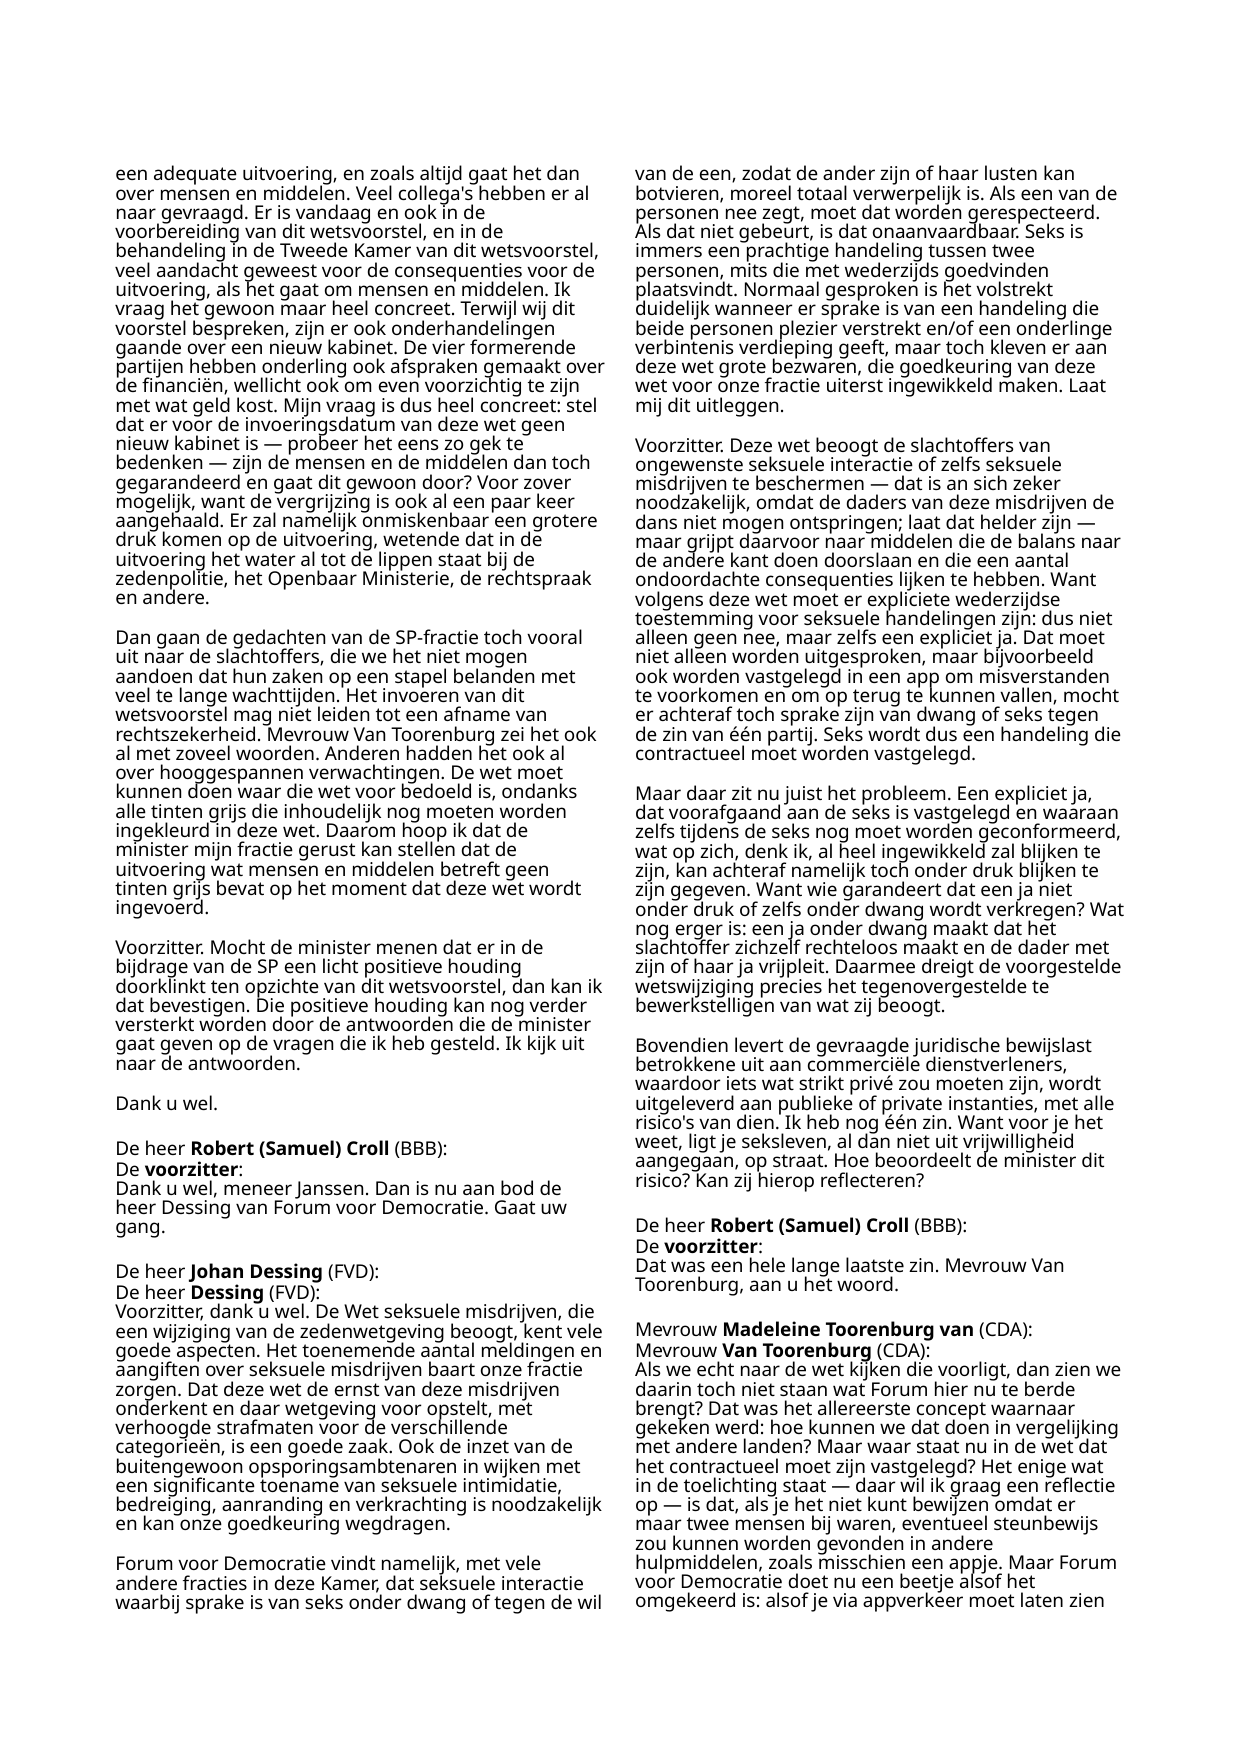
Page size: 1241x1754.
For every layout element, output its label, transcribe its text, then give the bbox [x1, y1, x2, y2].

text De heer Robert (Samuel) Croll (BBB): [635, 1212, 1125, 1238]
text De heer Robert (Samuel) Croll (BBB): [115, 1135, 605, 1161]
text De voorzitter: [635, 1238, 1125, 1257]
text Mevrouw Van Toorenburg (CDA): [635, 1342, 1125, 1361]
text Voorzitter. Mocht de minister menen dat er in de bijdrage van de SP een licht positieve houding doorklinkt ten opzichte van dit wetsvoorstel, dan kan ik dat bevestigen. Die positieve houding kan nog verder versterkt worden door de antwoorden die de minister gaat geven op de vragen die ik heb gesteld. Ik kijk uit naar de antwoorden. [115, 939, 605, 1074]
text Dank u wel. [115, 1095, 605, 1114]
text een adequate uitvoering, en zoals altijd gaat het dan over mensen en middelen. Veel collega's hebben er al naar gevraagd. Er is vandaag en ook in de voorbereiding van dit wetsvoorstel, en in de behandeling in de Tweede Kamer van dit wetsvoorstel, veel aandacht geweest voor de consequenties voor de uitvoering, als het gaat om mensen en middelen. Ik vraag het gewoon maar heel concreet. Terwijl wij dit voorstel bespreken, zijn er ook onderhandelingen gaande over een nieuw kabinet. De vier formerende partijen hebben onderling ook afspraken gemaakt over de financiën, wellicht ook om even voorzichtig te zijn met wat geld kost. Mijn vraag is dus heel concreet: stel dat er voor de invoeringsdatum van deze wet geen nieuw kabinet is — probeer het eens zo gek te bedenken — zijn de mensen en de middelen dan toch gegarandeerd en gaat dit gewoon door? Voor zover mogelijk, want de vergrijzing is ook al een paar keer aangehaald. Er zal namelijk onmiskenbaar een grotere druk komen op de uitvoering, wetende dat in de uitvoering het water al tot de lippen staat bij de zedenpolitie, het Openbaar Ministerie, de rechtspraak en andere. [115, 165, 605, 608]
text van de een, zodat de ander zijn of haar lusten kan botvieren, moreel totaal verwerpelijk is. Als een van de personen nee zegt, moet dat worden gerespecteerd. Als dat niet gebeurt, is dat onaanvaardbaar. Seks is immers een prachtige handeling tussen twee personen, mits die met wederzijds goedvinden plaatsvindt. Normaal gesproken is het volstrekt duidelijk wanneer er sprake is van een handeling die beide personen plezier verstrekt en/of een onderlinge verbintenis verdieping geeft, maar toch kleven er aan deze wet grote bezwaren, die goedkeuring van deze wet voor onze fractie uiterst ingewikkeld maken. Laat mij dit uitleggen. [635, 165, 1125, 416]
text Forum voor Democratie vindt namelijk, met vele andere fracties in deze Kamer, dat seksuele interactie waarbij sprake is van seks onder dwang of tegen de wil [115, 1555, 605, 1613]
text Voorzitter, dank u wel. De Wet seksuele misdrijven, die een wijziging van de zedenwetgeving beoogt, kent vele goede aspecten. Het toenemende aantal meldingen en aangiften over seksuele misdrijven baart onze fractie zorgen. Dat deze wet de ernst van deze misdrijven onderkent en daar wetgeving voor opstelt, met verhoogde strafmaten voor de verschillende categorieën, is een goede zaak. Ook de inzet van de buitengewoon opsporingsambtenaren in wijken met een significante toename van seksuele intimidatie, bedreiging, aanranding en verkrachting is noodzakelijk en kan onze goedkeuring wegdragen. [115, 1303, 605, 1535]
text Voorzitter. Deze wet beoogt de slachtoffers van ongewenste seksuele interactie of zelfs seksuele misdrijven te beschermen — dat is an sich zeker noodzakelijk, omdat de daders van deze misdrijven de dans niet mogen ontspringen; laat dat helder zijn — maar grijpt daarvoor naar middelen die de balans naar de andere kant doen doorslaan en die een aantal ondoordachte consequenties lijken te hebben. Want volgens deze wet moet er expliciete wederzijdse toestemming voor seksuele handelingen zijn: dus niet alleen geen nee, maar zelfs een expliciet ja. Dat moet niet alleen worden uitgesproken, maar bijvoorbeeld ook worden vastgelegd in een app om misverstanden te voorkomen en om op terug te kunnen vallen, mocht er achteraf toch sprake zijn van dwang of seks tegen de zin van één partij. Seks wordt dus een handeling die contractueel moet worden vastgelegd. [635, 437, 1125, 764]
text Als we echt naar de wet kijken die voorligt, dan zien we daarin toch niet staan wat Forum hier nu te berde brengt? Dat was het allereerste concept waarnaar gekeken werd: hoe kunnen we dat doen in vergelijking met andere landen? Maar waar staat nu in de wet dat het contractueel moet zijn vastgelegd? Het enige wat in de toelichting staat — daar wil ik graag een reflectie op — is dat, als je het niet kunt bewijzen omdat er maar twee mensen bij waren, eventueel steunbewijs zou kunnen worden gevonden in andere hulpmiddelen, zoals misschien een appje. Maar Forum voor Democratie doet nu een beetje alsof het omgekeerd is: alsof je via appverkeer moet laten zien [635, 1361, 1125, 1612]
text De heer Dessing (FVD): [115, 1284, 605, 1303]
text Dank u wel, meneer Janssen. Dan is nu aan bod de heer Dessing van Forum voor Democratie. Gaat uw gang. [115, 1180, 605, 1238]
text De voorzitter: [115, 1161, 605, 1180]
text Dan gaan de gedachten van de SP-fractie toch vooral uit naar de slachtoffers, die we het niet mogen aandoen dat hun zaken op een stapel belanden met veel te lange wachttijden. Het invoeren van dit wetsvoorstel mag niet leiden tot een afname van rechtszekerheid. Mevrouw Van Toorenburg zei het ook al met zoveel woorden. Anderen hadden het ook al over hooggespannen verwachtingen. De wet moet kunnen doen waar die wet voor bedoeld is, ondanks alle tinten grijs die inhoudelijk nog moeten worden ingekleurd in deze wet. Daarom hoop ik dat de minister mijn fractie gerust kan stellen dat de uitvoering wat mensen en middelen betreft geen tinten grijs bevat op het moment dat deze wet wordt ingevoerd. [115, 629, 605, 918]
text De heer Johan Dessing (FVD): [115, 1258, 605, 1284]
text Dat was een hele lange laatste zin. Mevrouw Van Toorenburg, aan u het woord. [635, 1257, 1125, 1295]
text Mevrouw Madeleine Toorenburg van (CDA): [635, 1316, 1125, 1342]
text Bovendien levert de gevraagde juridische bewijslast betrokkene uit aan commerciële dienstverleners, waardoor iets wat strikt privé zou moeten zijn, wordt uitgeleverd aan publieke of private instanties, met alle risico's van dien. Ik heb nog één zin. Want voor je het weet, ligt je seksleven, al dan niet uit vrijwilligheid aangegaan, op straat. Hoe beoordeelt de minister dit risico? Kan zij hierop reflecteren? [635, 1037, 1125, 1191]
text Maar daar zit nu juist het probleem. Een expliciet ja, dat voorafgaand aan de seks is vastgelegd en waaraan zelfs tijdens de seks nog moet worden geconformeerd, wat op zich, denk ik, al heel ingewikkeld zal blijken te zijn, kan achteraf namelijk toch onder druk blijken te zijn gegeven. Want wie garandeert dat een ja niet onder druk of zelfs onder dwang wordt verkregen? Wat nog erger is: een ja onder dwang maakt dat het slachtoffer zichzelf rechteloos maakt en de dader met zijn of haar ja vrijpleit. Daarmee dreigt de voorgestelde wetswijziging precies het tegenovergestelde te bewerkstelligen van wat zij beoogt. [635, 785, 1125, 1016]
